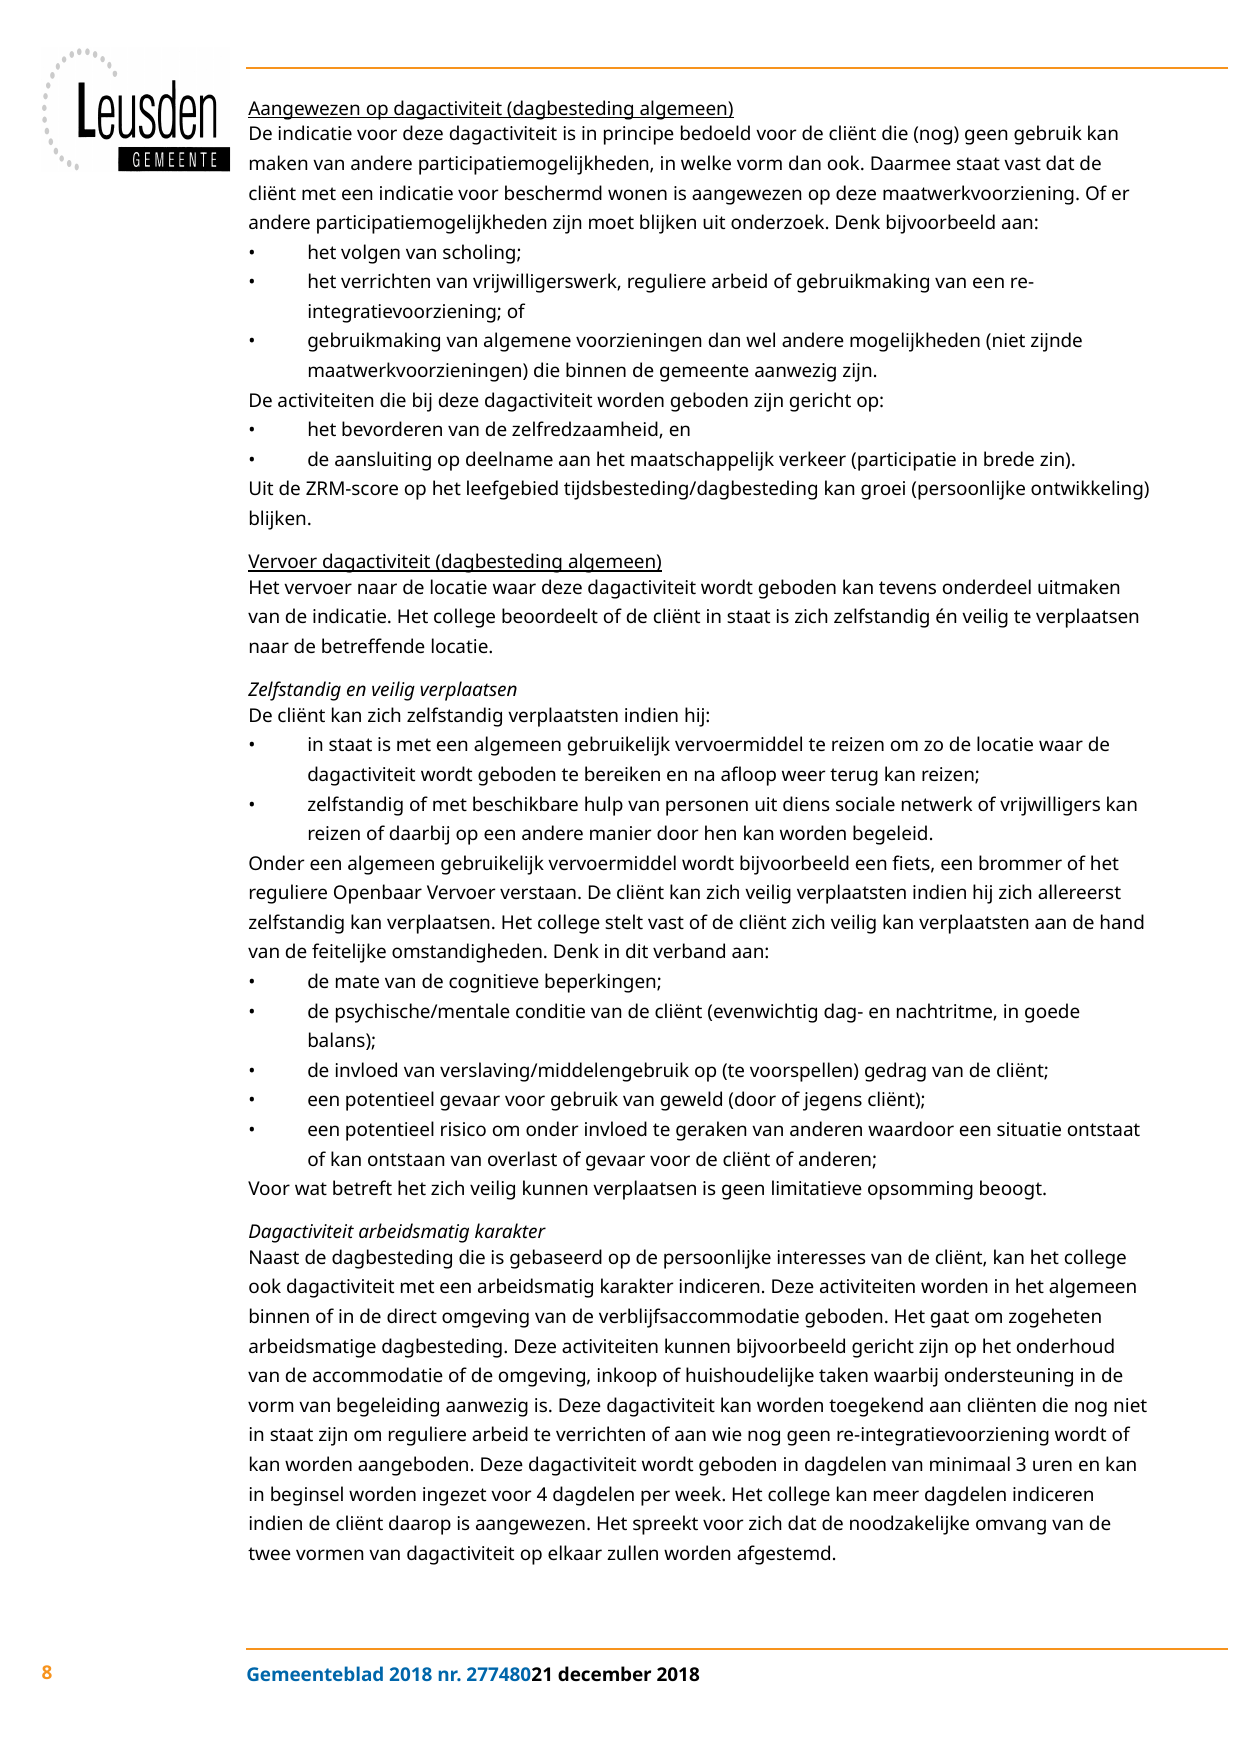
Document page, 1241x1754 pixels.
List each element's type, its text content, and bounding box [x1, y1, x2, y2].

list de invloed van verslaving/middelengebruik op (te voorspellen) gedrag van de cliënt; [248, 1057, 1152, 1083]
list in staat is met een algemeen gebruikelijk vervoermiddel te reizen om zo de locatie waar de dagactiviteit wordt geboden te bereiken en na afloop weer terug kan reizen; [248, 732, 1152, 787]
list de aansluiting op deelname aan het maatschappelijk verkeer (participatie in brede zin). [248, 446, 1152, 472]
text Naast de dagbesteding die is gebaseerd op de persoonlijke interesses van de cliënt, kan het college ook dagactiviteit met een arbeidsmatig karakter indiceren. Deze activiteiten worden in het algemeen binnen of in de direct omgeving van de verblijfsaccommodatie geboden. Het gaat om zogeheten arbeidsmatige dagbesteding. Deze activiteiten kunnen bijvoorbeeld gericht zijn op het onderhoud van de accommodatie of de omgeving, inkoop of huishoudelijke taken waarbij ondersteuning in de vorm van begeleiding aanwezig is. Deze dagactiviteit kan worden toegekend aan cliënten die nog niet in staat zijn om reguliere arbeid te verrichten of aan wie nog geen re-integratievoorziening wordt of kan worden aangeboden. Deze dagactiviteit wordt geboden in dagdelen van minimaal 3 uren en kan in beginsel worden ingezet voor 4 dagdelen per week. Het college kan meer dagdelen indiceren indien de cliënt daarop is aangewezen. Het spreekt voor zich dat de noodzakelijke omvang van de twee vormen van dagactiviteit op elkaar zullen worden afgestemd. [248, 1244, 1152, 1566]
text Dagactiviteit arbeidsmatig karakter [248, 1218, 1152, 1244]
list zelfstandig of met beschikbare hulp van personen uit diens sociale netwerk of vrijwilligers kan reizen of daarbij op een andere manier door hen kan worden begeleid. [248, 791, 1152, 846]
text De activiteiten die bij deze dagactiviteit worden geboden zijn gericht op: [248, 387, 1152, 412]
list een potentieel risico om onder invloed te geraken van anderen waardoor een situatie ontstaat of kan ontstaan van overlast of gevaar voor de cliënt of anderen; [248, 1116, 1152, 1171]
text Aangewezen op dagactiviteit (dagbesteding algemeen) [248, 95, 1152, 121]
picture [41, 47, 231, 172]
text Onder een algemeen gebruikelijk vervoermiddel wordt bijvoorbeeld een fiets, een brommer of het reguliere Openbaar Vervoer verstaan. De cliënt kan zich veilig verplaatsten indien hij zich allereerst zelfstandig kan verplaatsen. Het college stelt vast of de cliënt zich veilig kan verplaatsten aan de hand van de feitelijke omstandigheden. Denk in dit verband aan: [248, 850, 1152, 964]
list het volgen van scholing; [248, 239, 1152, 264]
text Het vervoer naar de locatie waar deze dagactiviteit wordt geboden kan tevens onderdeel uitmaken van de indicatie. Het college beoordeelt of de cliënt in staat is zich zelfstandig én veilig te verplaatsen naar de betreffende locatie. [248, 574, 1152, 659]
text Zelfstandig en veilig verplaatsen [248, 676, 1152, 702]
text De indicatie voor deze dagactiviteit is in principe bedoeld voor de cliënt die (nog) geen gebruik kan maken van andere participatiemogelijkheden, in welke vorm dan ook. Daarmee staat vast dat de cliënt met een indicatie voor beschermd wonen is aangewezen op deze maatwerkvoorziening. Of er andere participatiemogelijkheden zijn moet blijken uit onderzoek. Denk bijvoorbeeld aan: [248, 121, 1152, 235]
list het bevorderen van de zelfredzaamheid, en [248, 416, 1152, 442]
list het verrichten van vrijwilligerswerk, reguliere arbeid of gebruikmaking van een re-integratievoorziening; of [248, 268, 1152, 324]
list een potentieel gevaar voor gebruik van geweld (door of jegens cliënt); [248, 1087, 1152, 1112]
list de psychische/mentale conditie van de cliënt (evenwichtig dag- en nachtritme, in goede balans); [248, 998, 1152, 1053]
text Uit de ZRM-score op het leefgebied tijdsbesteding/dagbesteding kan groei (persoonlijke ontwikkeling) blijken. [248, 476, 1152, 531]
text Voor wat betreft het zich veilig kunnen verplaatsen is geen limitatieve opsomming beoogt. [248, 1175, 1152, 1201]
text De cliënt kan zich zelfstandig verplaatsten indien hij: [248, 702, 1152, 728]
text Vervoer dagactiviteit (dagbesteding algemeen) [248, 548, 1152, 574]
list de mate van de cognitieve beperkingen; [248, 968, 1152, 994]
list gebruikmaking van algemene voorzieningen dan wel andere mogelijkheden (niet zijnde maatwerkvoorzieningen) die binnen de gemeente aanwezig zijn. [248, 328, 1152, 383]
